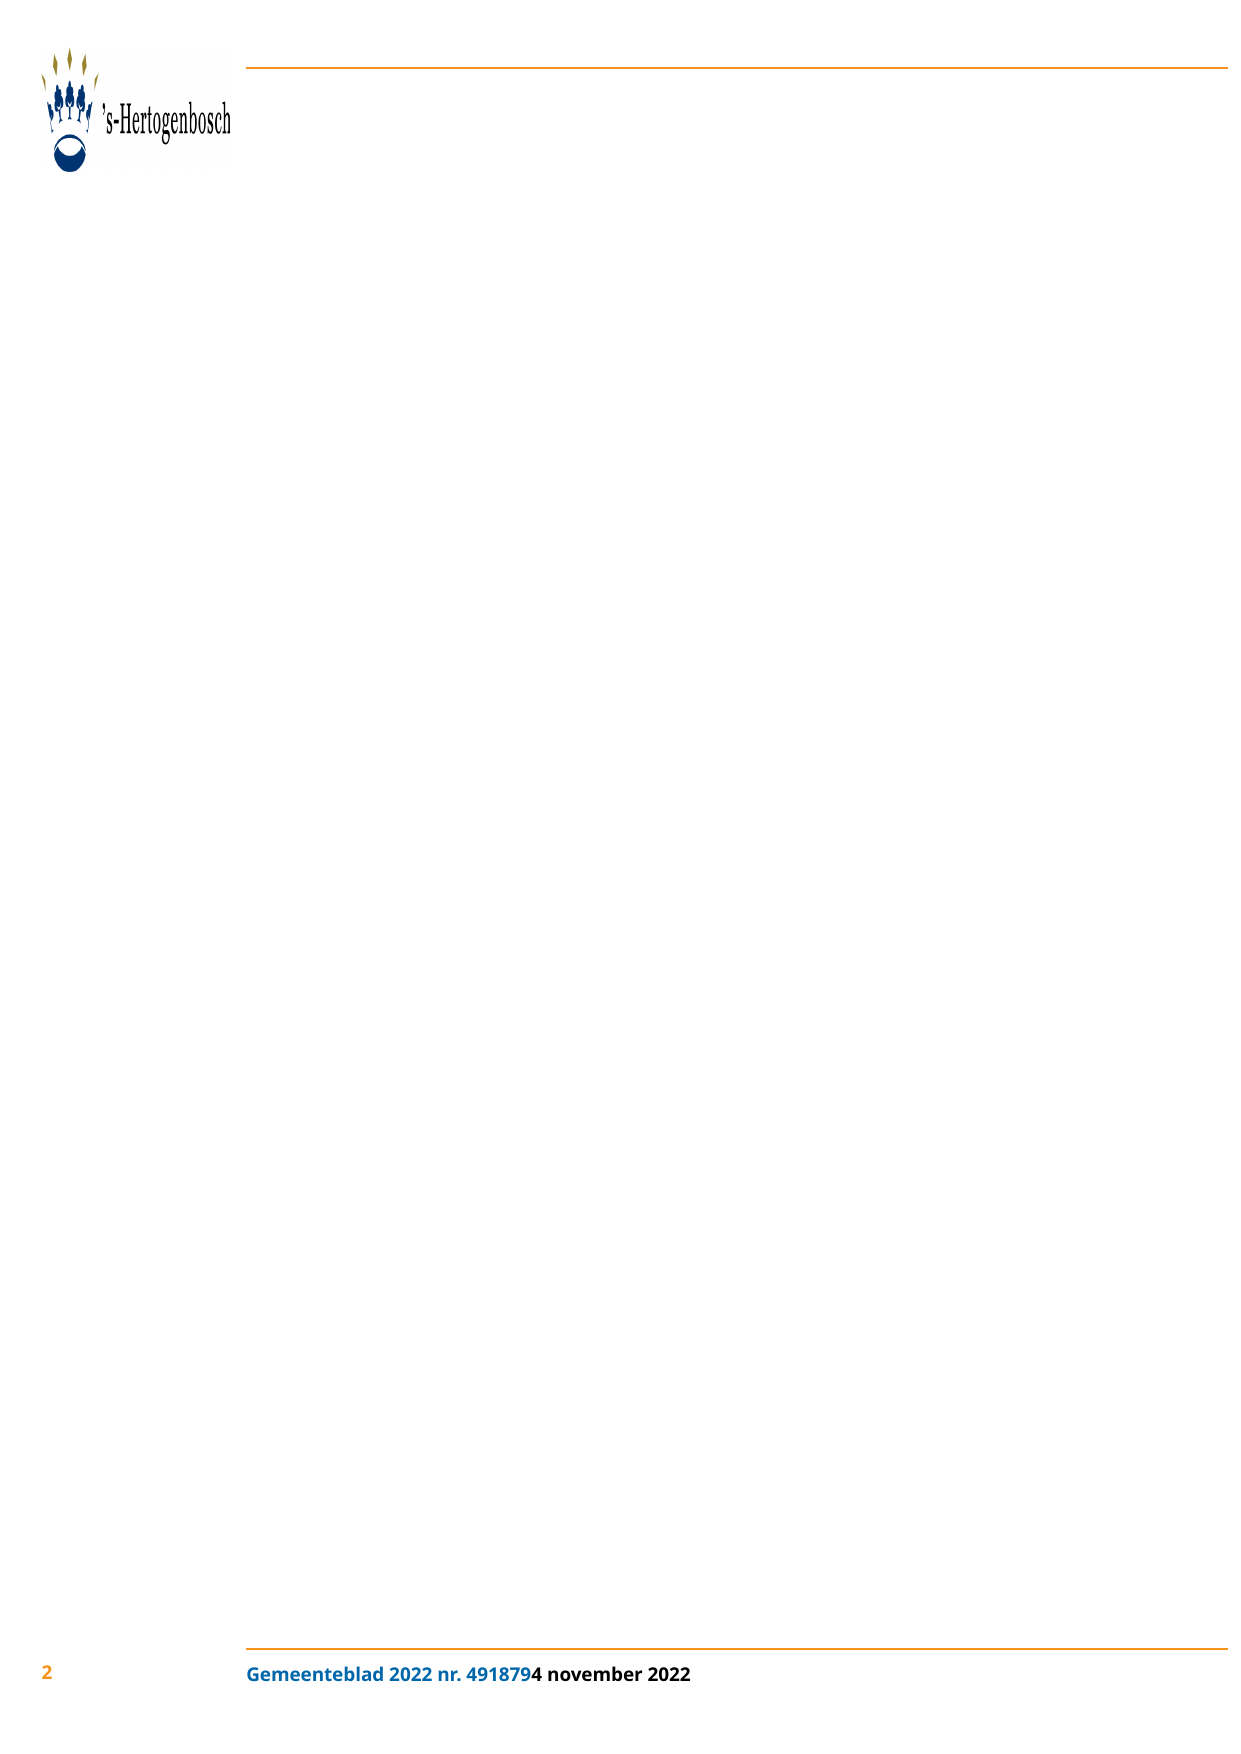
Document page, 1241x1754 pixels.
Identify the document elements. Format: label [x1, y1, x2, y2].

picture [41, 47, 231, 172]
